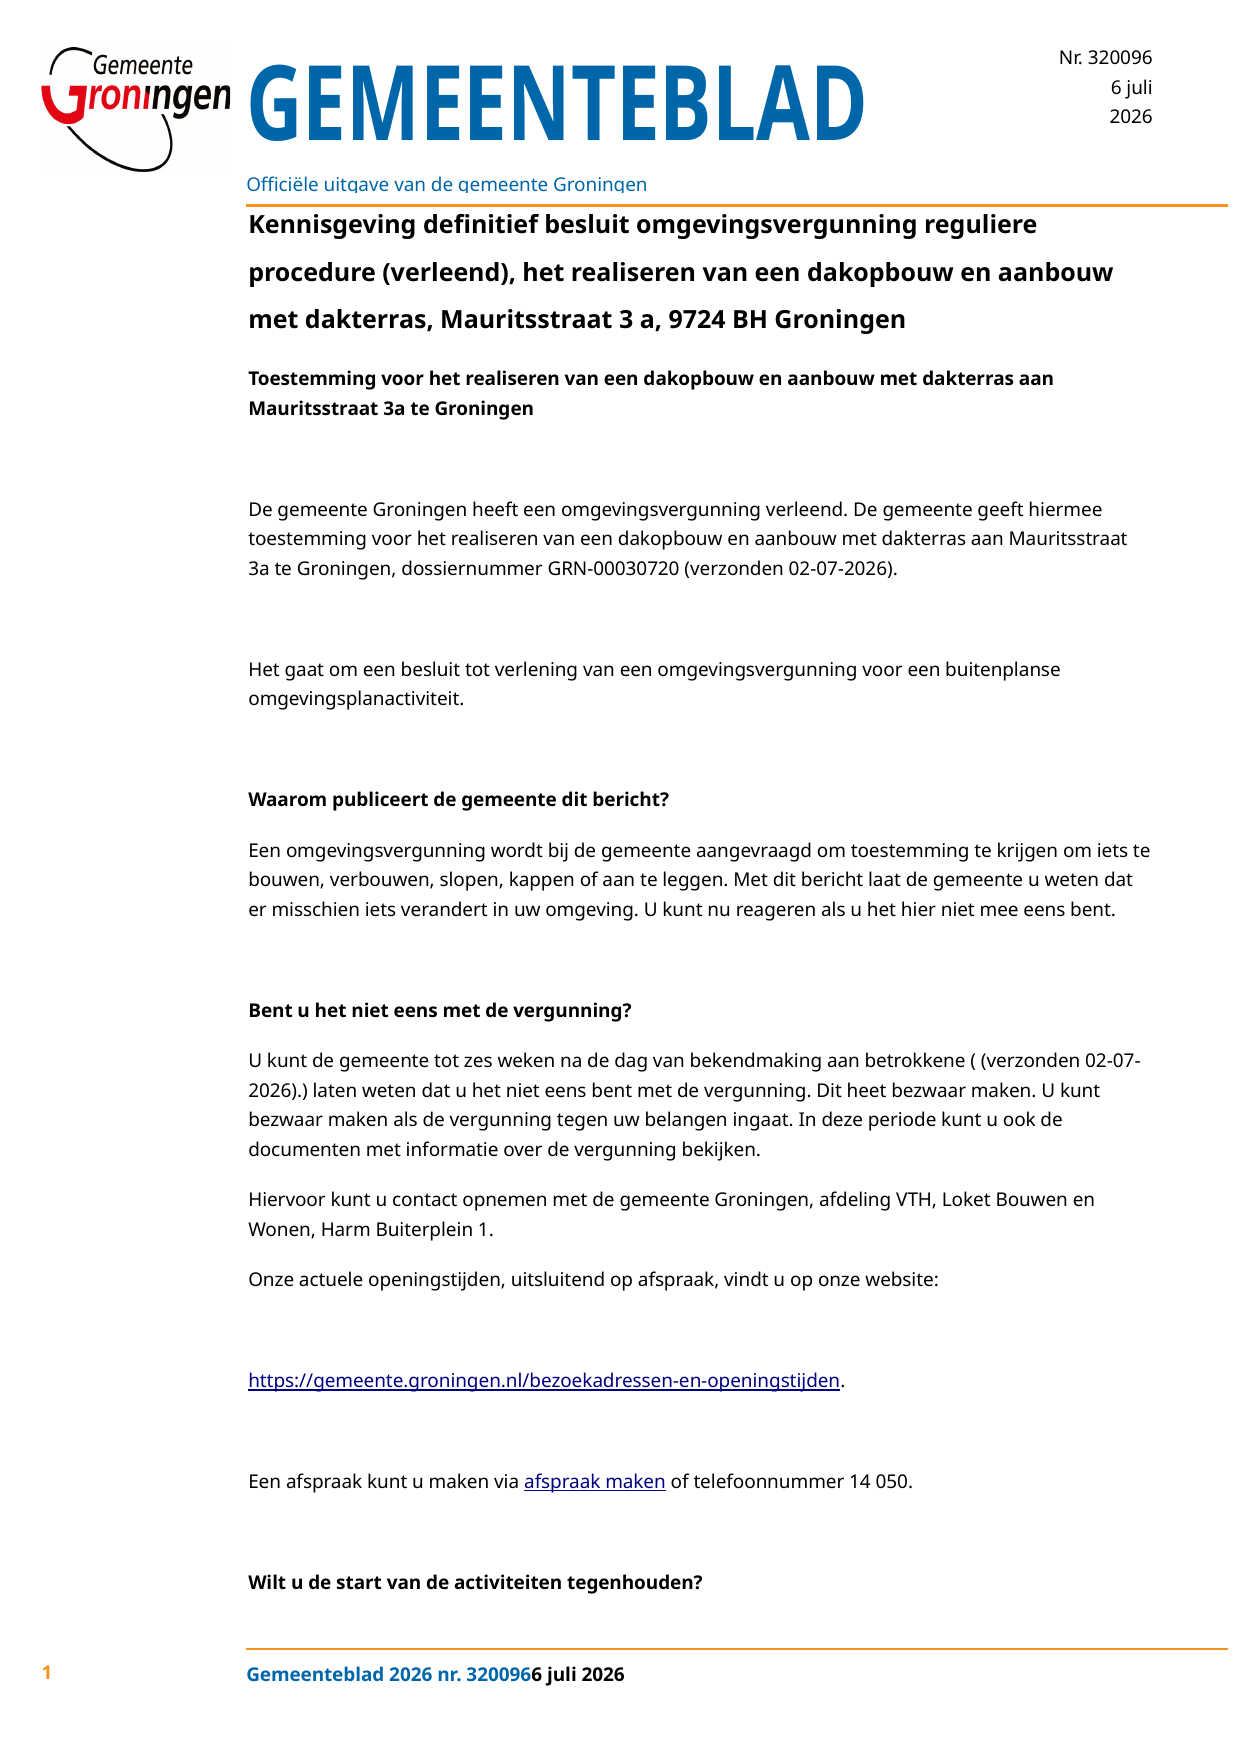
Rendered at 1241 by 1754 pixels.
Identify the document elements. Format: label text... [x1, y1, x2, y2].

text Het gaat om een besluit tot verlening van een omgevingsvergunning voor een buitenplanse omgevingsplanactiviteit. [248, 656, 1152, 711]
text https://gemeente.groningen.nl/bezoekadressen-en-openingstijden. [248, 1367, 1152, 1393]
text Hiervoor kunt u contact opnemen met de gemeente Groningen, afdeling VTH, Loket Bouwen en Wonen, Harm Buiterplein 1. [248, 1186, 1152, 1242]
text Een omgevingsvergunning wordt bij de gemeente aangevraagd om toestemming te krijgen om iets te bouwen, verbouwen, slopen, kappen of aan te leggen. Met dit bericht laat de gemeente u weten dat er misschien iets verandert in uw omgeving. U kunt nu reageren als u het hier niet mee eens bent. [248, 837, 1152, 922]
text Onze actuele openingstijden, uitsluitend op afspraak, vindt u op onze website: [248, 1266, 1152, 1292]
text Wilt u de start van de activiteiten tegenhouden? [248, 1569, 1152, 1594]
text U kunt de gemeente tot zes weken na de dag van bekendmaking aan betrokkene ( (verzonden 02-07-2026).) laten weten dat u het niet eens bent met de vergunning. Dit heet bezwaar maken. U kunt bezwaar maken als de vergunning tegen uw belangen ingaat. In deze periode kunt u ook de documenten met informatie over de vergunning bekijken. [248, 1047, 1152, 1162]
picture [41, 47, 231, 172]
text Kennisgeving definitief besluit omgevingsvergunning reguliere procedure (verleend), het realiseren van een dakopbouw en aanbouw met dakterras, Mauritsstraat 3 a, 9724 BH Groningen [248, 207, 1152, 336]
text Bent u het niet eens met de vergunning? [248, 997, 1152, 1022]
text De gemeente Groningen heeft een omgevingsvergunning verleend. De gemeente geeft hiermee toestemming voor het realiseren van een dakopbouw en aanbouw met dakterras aan Mauritsstraat 3a te Groningen, dossiernummer GRN-00030720 (verzonden 02-07-2026). [248, 496, 1152, 581]
text Waarom publiceert de gemeente dit bericht? [248, 786, 1152, 812]
text Toestemming voor het realiseren van een dakopbouw en aanbouw met dakterras aan Mauritsstraat 3a te Groningen [248, 366, 1152, 421]
text Een afspraak kunt u maken via afspraak maken of telefoonnummer 14 050. [248, 1468, 1152, 1494]
